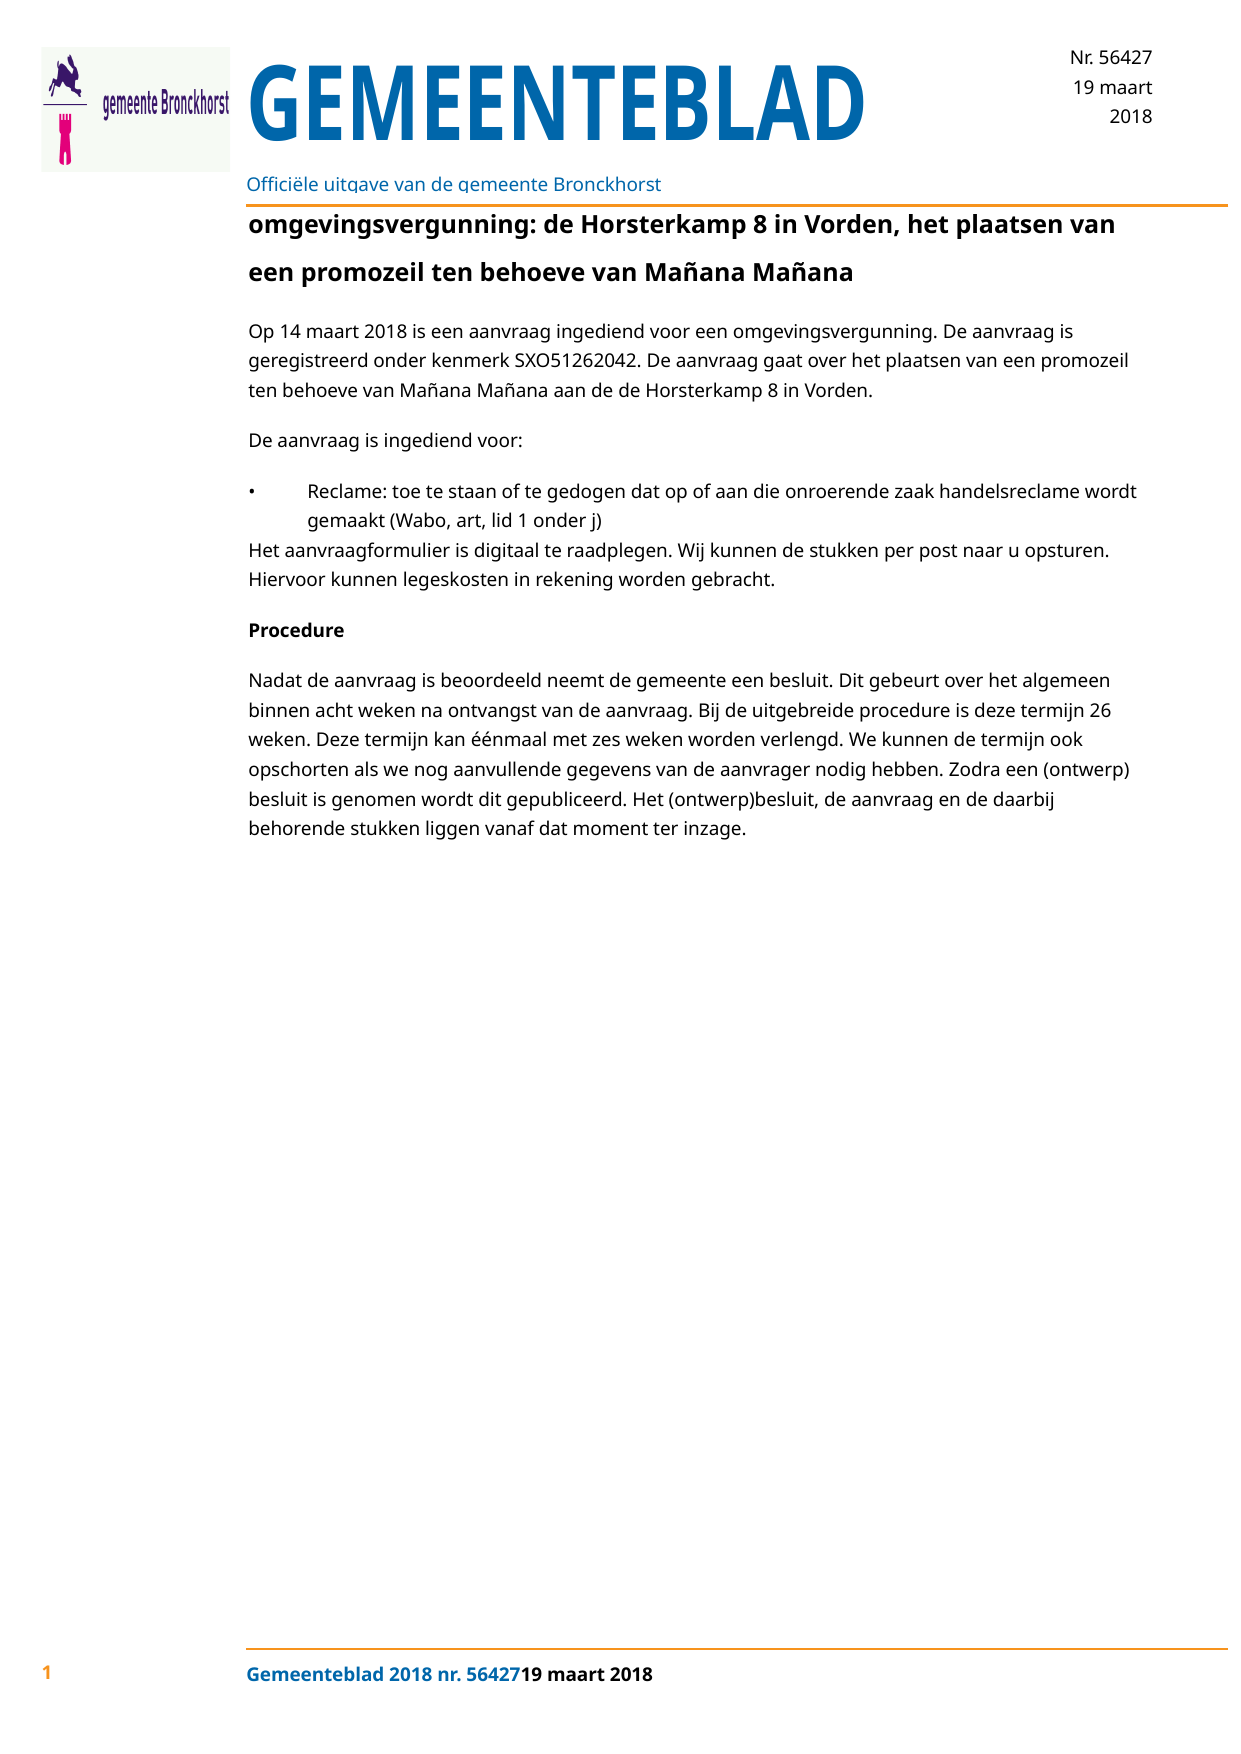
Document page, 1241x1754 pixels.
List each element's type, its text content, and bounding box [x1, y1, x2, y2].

text Nadat de aanvraag is beoordeeld neemt de gemeente een besluit. Dit gebeurt over het algemeen binnen acht weken na ontvangst van de aanvraag. Bij de uitgebreide procedure is deze termijn 26 weken. Deze termijn kan éénmaal met zes weken worden verlengd. We kunnen de termijn ook opschorten als we nog aanvullende gegevens van de aanvrager nodig hebben. Zodra een (ontwerp) besluit is genomen wordt dit gepubliceerd. Het (ontwerp)besluit, de aanvraag en de daarbij behorende stukken liggen vanaf dat moment ter inzage. [248, 667, 1152, 841]
text Op 14 maart 2018 is een aanvraag ingediend voor een omgevingsvergunning. De aanvraag is geregistreerd onder kenmerk SXO51262042. De aanvraag gaat over het plaatsen van een promozeil ten behoeve van Mañana Mañana aan de de Horsterkamp 8 in Vorden. [248, 318, 1152, 403]
picture [41, 47, 231, 172]
text Het aanvraagformulier is digitaal te raadplegen. Wij kunnen de stukken per post naar u opsturen. Hiervoor kunnen legeskosten in rekening worden gebracht. [248, 537, 1152, 592]
text De aanvraag is ingediend voor: [248, 427, 1152, 453]
list Reclame: toe te staan of te gedogen dat op of aan die onroerende zaak handelsreclame wordt gemaakt (Wabo, art, lid 1 onder j) [248, 478, 1152, 533]
text omgevingsvergunning: de Horsterkamp 8 in Vorden, het plaatsen van een promozeil ten behoeve van Mañana Mañana [248, 207, 1152, 288]
text Procedure [248, 617, 1152, 643]
